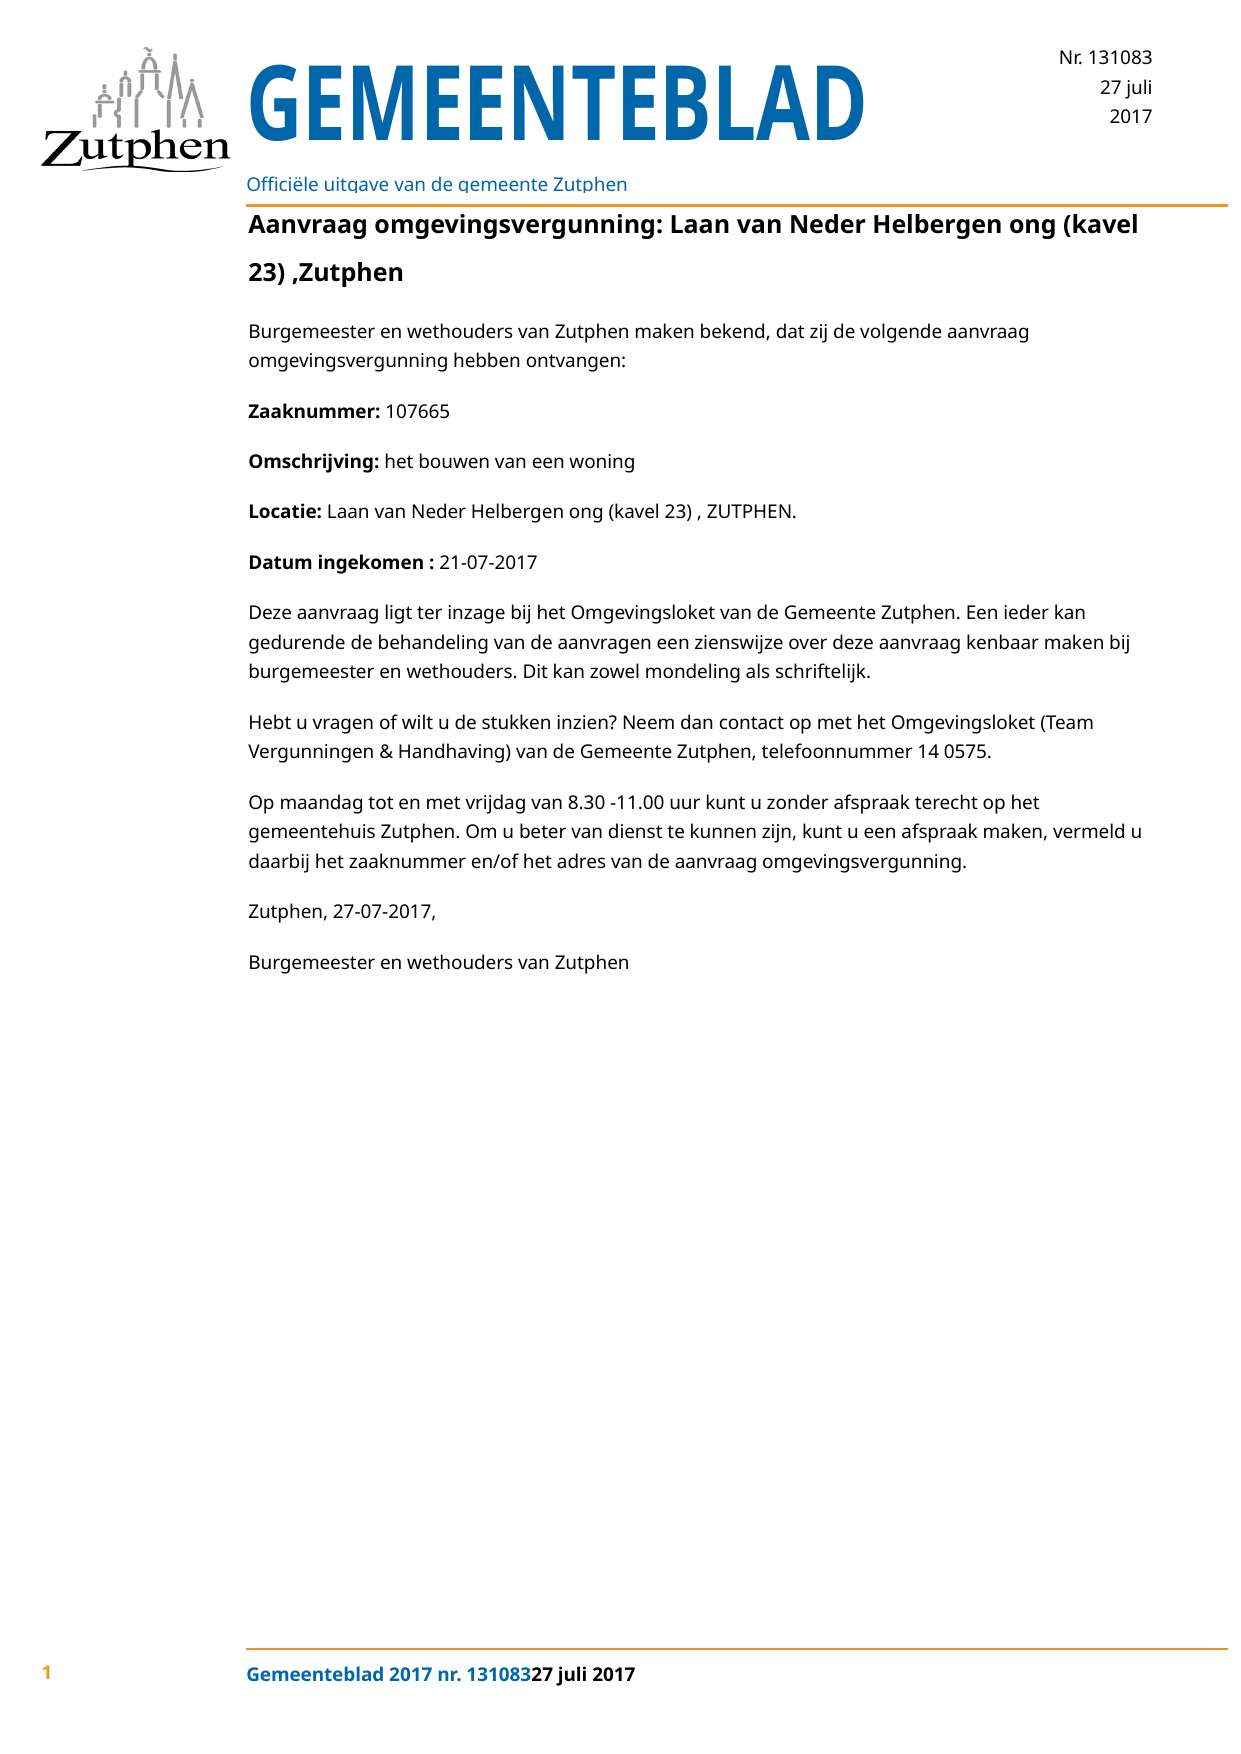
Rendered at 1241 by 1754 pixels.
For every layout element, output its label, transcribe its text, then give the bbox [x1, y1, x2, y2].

text Zaaknummer: 107665 [248, 398, 1152, 424]
text Op maandag tot en met vrijdag van 8.30 -11.00 uur kunt u zonder afspraak terecht op het gemeentehuis Zutphen. Om u beter van dienst te kunnen zijn, kunt u een afspraak maken, vermeld u daarbij het zaaknummer en/of het adres van de aanvraag omgevingsvergunning. [248, 789, 1152, 874]
text Hebt u vragen of wilt u de stukken inzien? Neem dan contact op met het Omgevingsloket (Team Vergunningen & Handhaving) van de Gemeente Zutphen, telefoonnummer 14 0575. [248, 709, 1152, 764]
text Deze aanvraag ligt ter inzage bij het Omgevingsloket van de Gemeente Zutphen. Een ieder kan gedurende de behandeling van de aanvragen een zienswijze over deze aanvraag kenbaar maken bij burgemeester en wethouders. Dit kan zowel mondeling als schriftelijk. [248, 599, 1152, 684]
text Burgemeester en wethouders van Zutphen [248, 949, 1152, 975]
text Burgemeester en wethouders van Zutphen maken bekend, dat zij de volgende aanvraag omgevingsvergunning hebben ontvangen: [248, 318, 1152, 373]
text Zutphen, 27-07-2017, [248, 899, 1152, 924]
text Aanvraag omgevingsvergunning: Laan van Neder Helbergen ong (kavel 23) ,Zutphen [248, 207, 1152, 288]
text Omschrijving: het bouwen van een woning [248, 448, 1152, 474]
picture [41, 47, 231, 172]
text Datum ingekomen : 21-07-2017 [248, 549, 1152, 575]
text Locatie: Laan van Neder Helbergen ong (kavel 23) , ZUTPHEN. [248, 499, 1152, 524]
